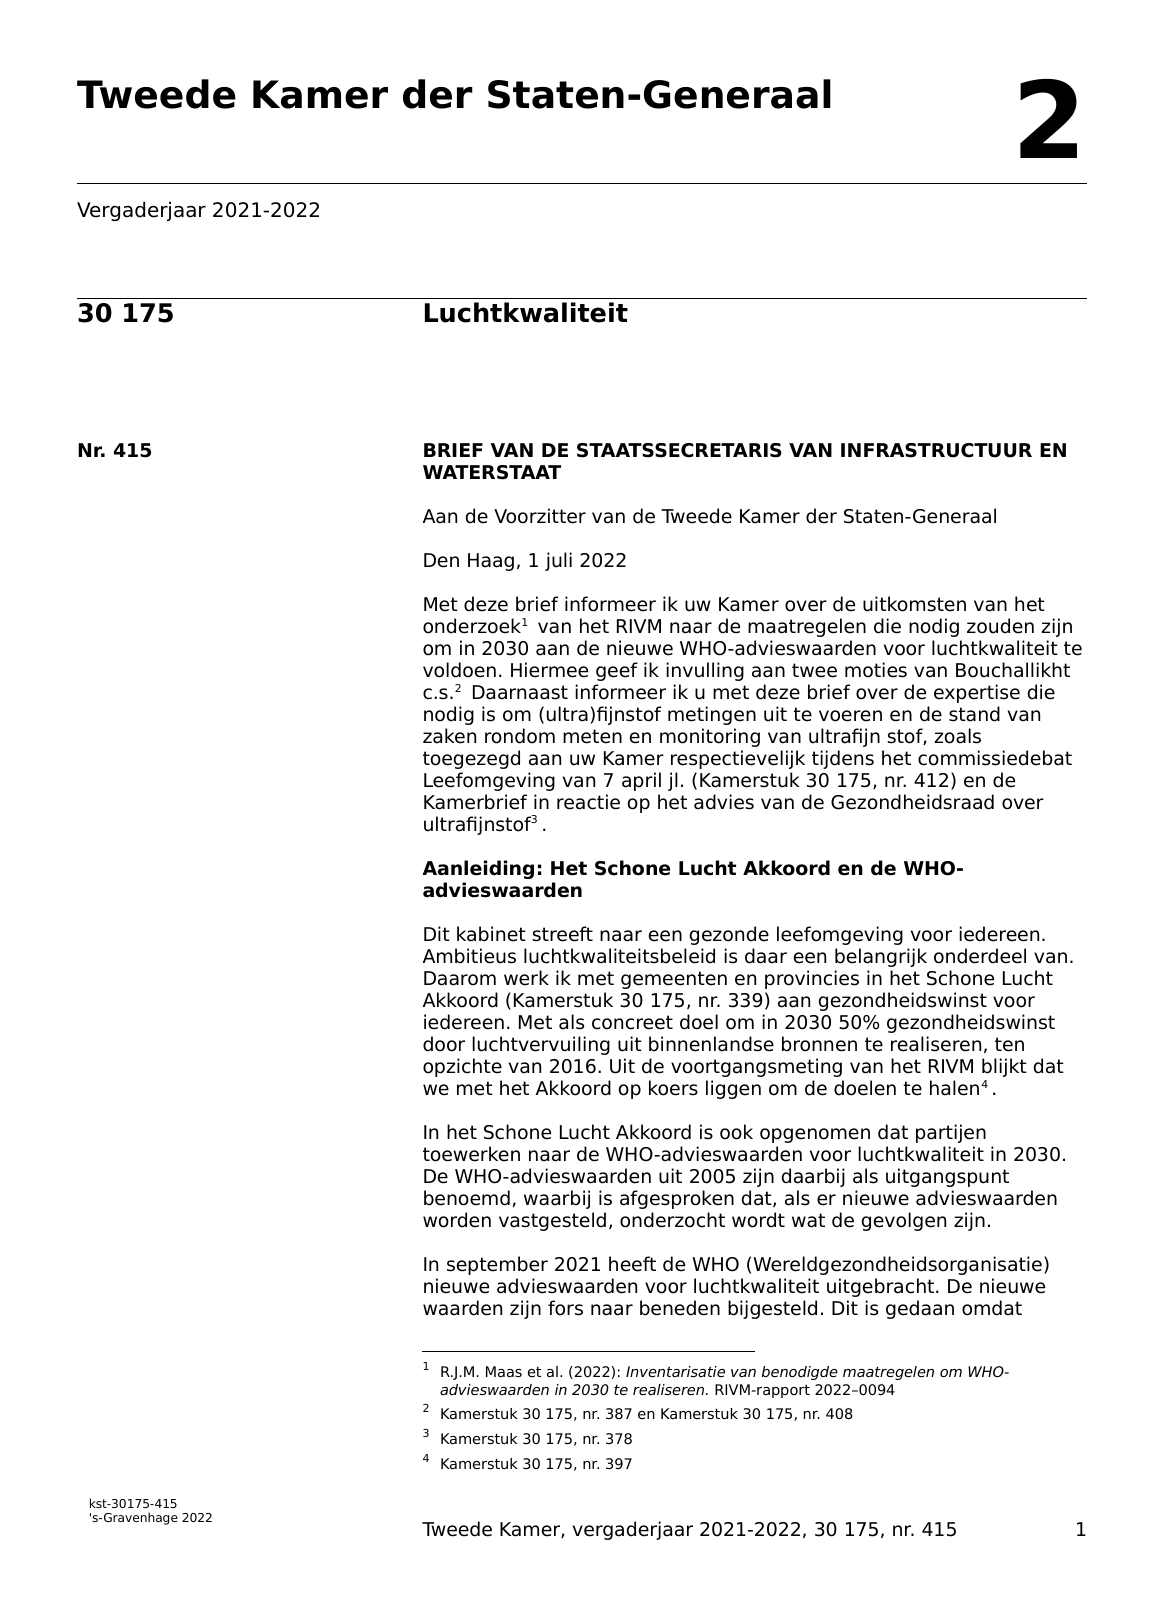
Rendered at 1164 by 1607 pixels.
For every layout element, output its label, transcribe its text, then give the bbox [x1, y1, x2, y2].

text In het Schone Lucht Akkoord is ook opgenomen dat partijen toewerken naar de WHO-advieswaarden voor luchtkwaliteit in 2030. De WHO-advieswaarden uit 2005 zijn daarbij als uitgangspunt benoemd, waarbij is afgesproken dat, als er nieuwe advieswaarden worden vastgesteld, onderzocht wordt wat de gevolgen zijn. [422, 1122, 1087, 1232]
text Kamerstuk 30 175, nr. 397 [422, 1452, 1087, 1474]
text Kamerstuk 30 175, nr. 378 [422, 1427, 1087, 1449]
subtitle Aanleiding: Het Schone Lucht Akkoord en de WHO-advieswaarden [422, 858, 1087, 902]
text Den Haag, 1 juli 2022 [422, 550, 1087, 572]
text 's-Gravenhage 2022 [88, 1511, 323, 1525]
table_cell Vergaderjaar 2021-2022 [77, 184, 1087, 298]
text Dit kabinet streeft naar een gezonde leefomgeving voor iedereen. Ambitieus luchtkwaliteitsbeleid is daar een belangrijk onderdeel van. Daarom werk ik met gemeenten en provincies in het Schone Lucht Akkoord (Kamerstuk 30 175, nr. 339) aan gezondheidswinst voor iedereen. Met als concreet doel om in 2030 50% gezondheidswinst door luchtvervuiling uit binnenlandse bronnen te realiseren, ten opzichte van 2016. Uit de voortgangsmeting van het RIVM blijkt dat we met het Akkoord op koers liggen om de doelen te halen. [422, 924, 1087, 1100]
subtitle Nr. 415 BRIEF VAN DE STAATSSECRETARIS VAN INFRASTRUCTUUR EN WATERSTAAT [77, 440, 1087, 484]
text R.J.M. Maas et al. (2022): Inventarisatie van benodigde maatregelen om WHO- advieswaarden in 2030 te realiseren. RIVM-rapport 2022–0094 [422, 1360, 1087, 1399]
table_header Tweede Kamer der Staten-Generaal [77, 59, 886, 183]
text Met deze brief informeer ik uw Kamer over de uitkomsten van het onderzoek van het RIVM naar de maatregelen die nodig zouden zijn om in 2030 aan de nieuwe WHO-advieswaarden voor luchtkwaliteit te voldoen. Hiermee geef ik invulling aan twee moties van Bouchallikht c.s. Daarnaast informeer ik u met deze brief over de expertise die nodig is om (ultra)fijnstof metingen uit te voeren en de stand van zaken rondom meten en monitoring van ultrafijn stof, zoals toegezegd aan uw Kamer respectievelijk tijdens het commissiedebat Leefomgeving van 7 april jl. (Kamerstuk 30 175, nr. 412) en de Kamerbrief in reactie op het advies van de Gezondheidsraad over ultrafijnstof. [422, 594, 1087, 836]
text In september 2021 heeft de WHO (Wereldgezondheidsorganisatie) nieuwe advieswaarden voor luchtkwaliteit uitgebracht. De nieuwe waarden zijn fors naar beneden bijgesteld. Dit is gedaan omdat [422, 1254, 1087, 1320]
table_header 2 [886, 59, 1087, 183]
text Aan de Voorzitter van de Tweede Kamer der Staten-Generaal [422, 506, 1087, 528]
text Kamerstuk 30 175, nr. 387 en Kamerstuk 30 175, nr. 408 [422, 1402, 1087, 1424]
subtitle 30 175 Luchtkwaliteit [77, 299, 1087, 329]
text kst-30175-415 [88, 1497, 323, 1511]
